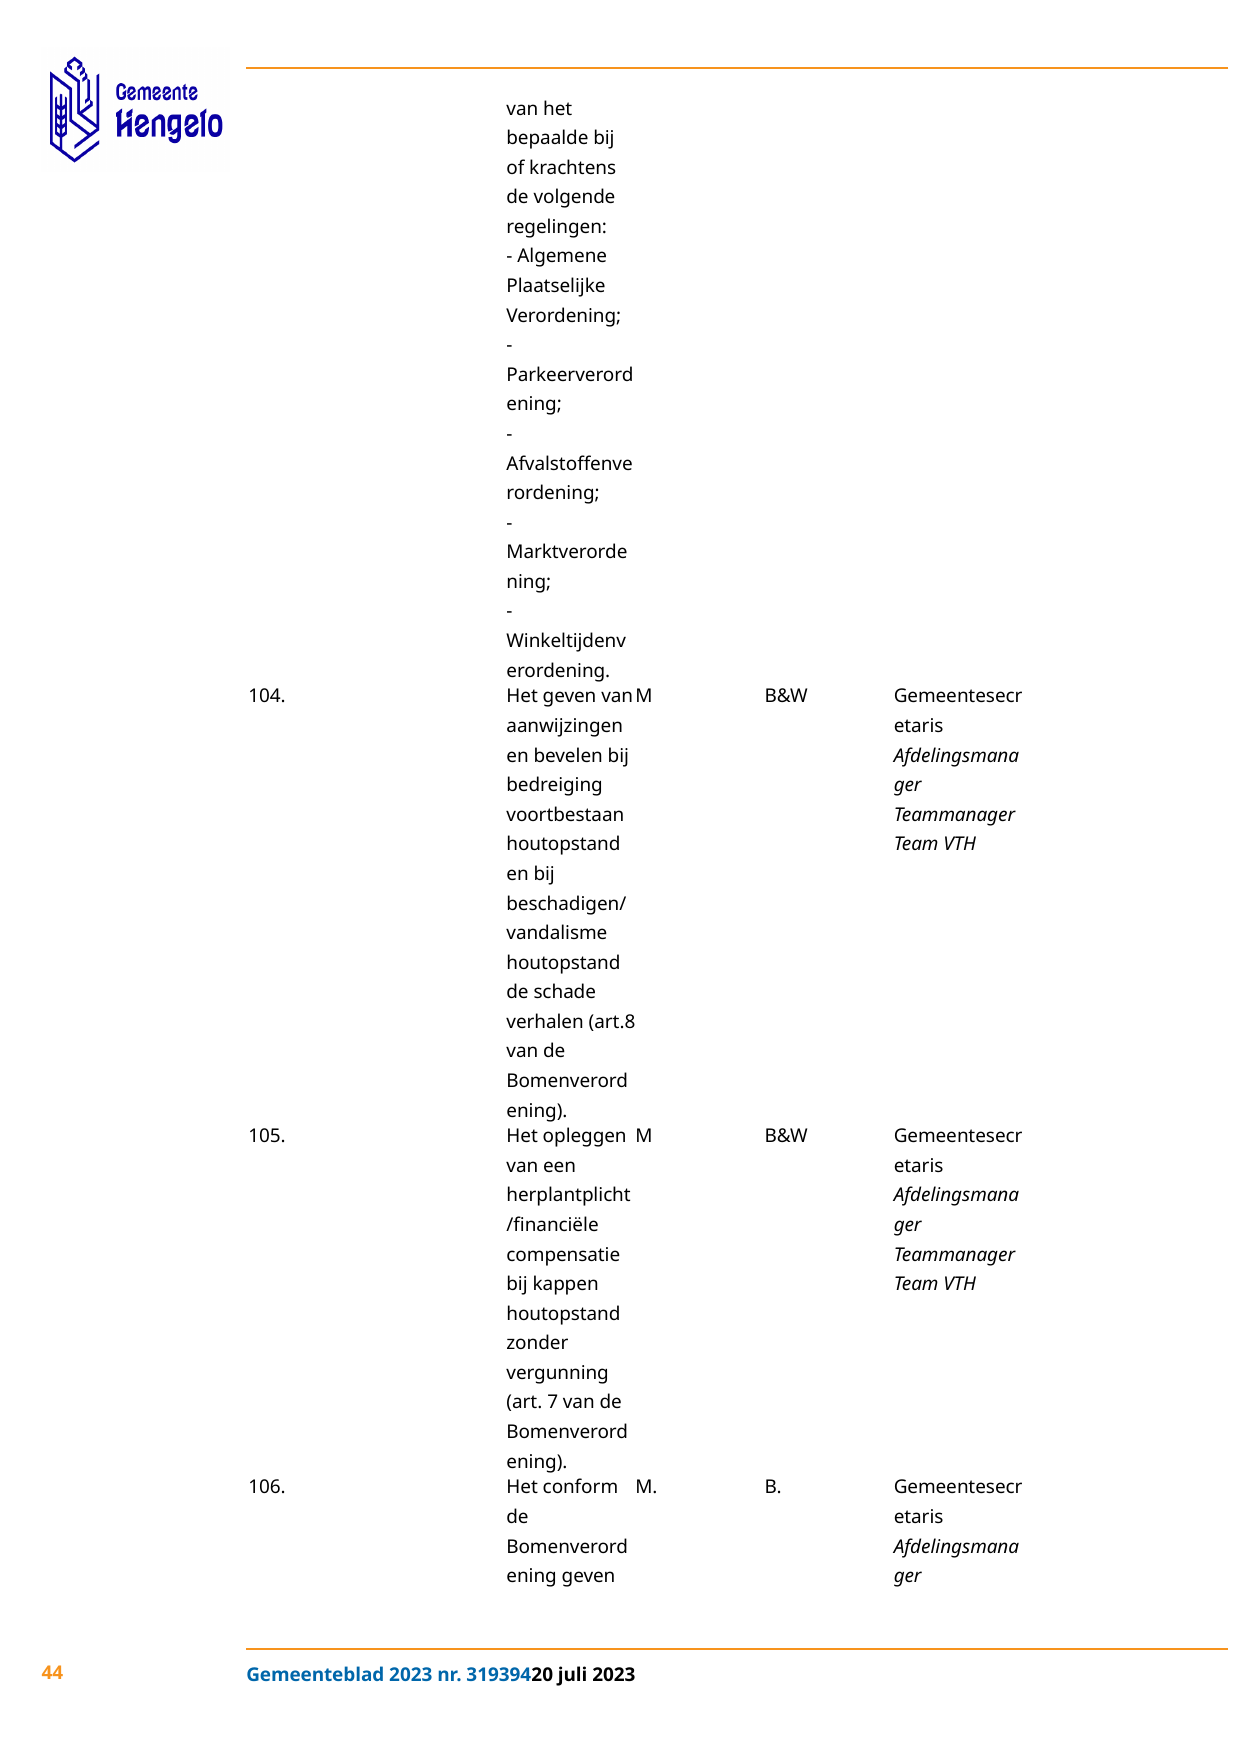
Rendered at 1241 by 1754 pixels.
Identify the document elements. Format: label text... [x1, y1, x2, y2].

table_cell [894, 95, 1022, 683]
table_cell [764, 95, 893, 683]
table_cell [1023, 1123, 1152, 1474]
table_cell Gemeentesecretaris Afdelingsmanager Teammanager Team VTH [894, 683, 1022, 1122]
table_cell M [635, 683, 764, 1122]
table_cell [635, 95, 764, 683]
table_cell B&W [764, 683, 893, 1122]
table_cell van het bepaalde bij of krachtens de volgende regelingen: - Algemene Plaatselijke Verordening; - Parkeerverordening; - Afvalstoffenverordening; - Marktverordening; - Winkeltijdenverordening. [506, 95, 635, 683]
table_cell [1023, 683, 1152, 1122]
table_cell M. [635, 1474, 764, 1588]
table_cell [248, 1123, 506, 1474]
table_cell Gemeentesecretaris Afdelingsmanager Teammanager Team VTH [894, 1123, 1022, 1474]
table_cell [248, 683, 506, 1122]
picture [41, 47, 231, 172]
table_cell M [635, 1123, 764, 1474]
table_cell [248, 1474, 506, 1588]
table_cell [1023, 95, 1152, 683]
table_cell Gemeentesecretaris Afdelingsmanager [894, 1474, 1022, 1588]
table_cell B&W [764, 1123, 893, 1474]
table_cell [248, 95, 506, 683]
table_cell B. [764, 1474, 893, 1588]
table_cell Het geven van aanwijzingen en bevelen bij bedreiging voortbestaan houtopstand en bij beschadigen/vandalisme houtopstand de schade verhalen (art.8 van de Bomenverordening). [506, 683, 635, 1122]
table_cell Het conform de Bomenverordening geven [506, 1474, 635, 1588]
table_cell [1023, 1474, 1152, 1588]
table_cell Het opleggen van een herplantplicht/financiële compensatie bij kappen houtopstand zonder vergunning (art. 7 van de Bomenverordening). [506, 1123, 635, 1474]
